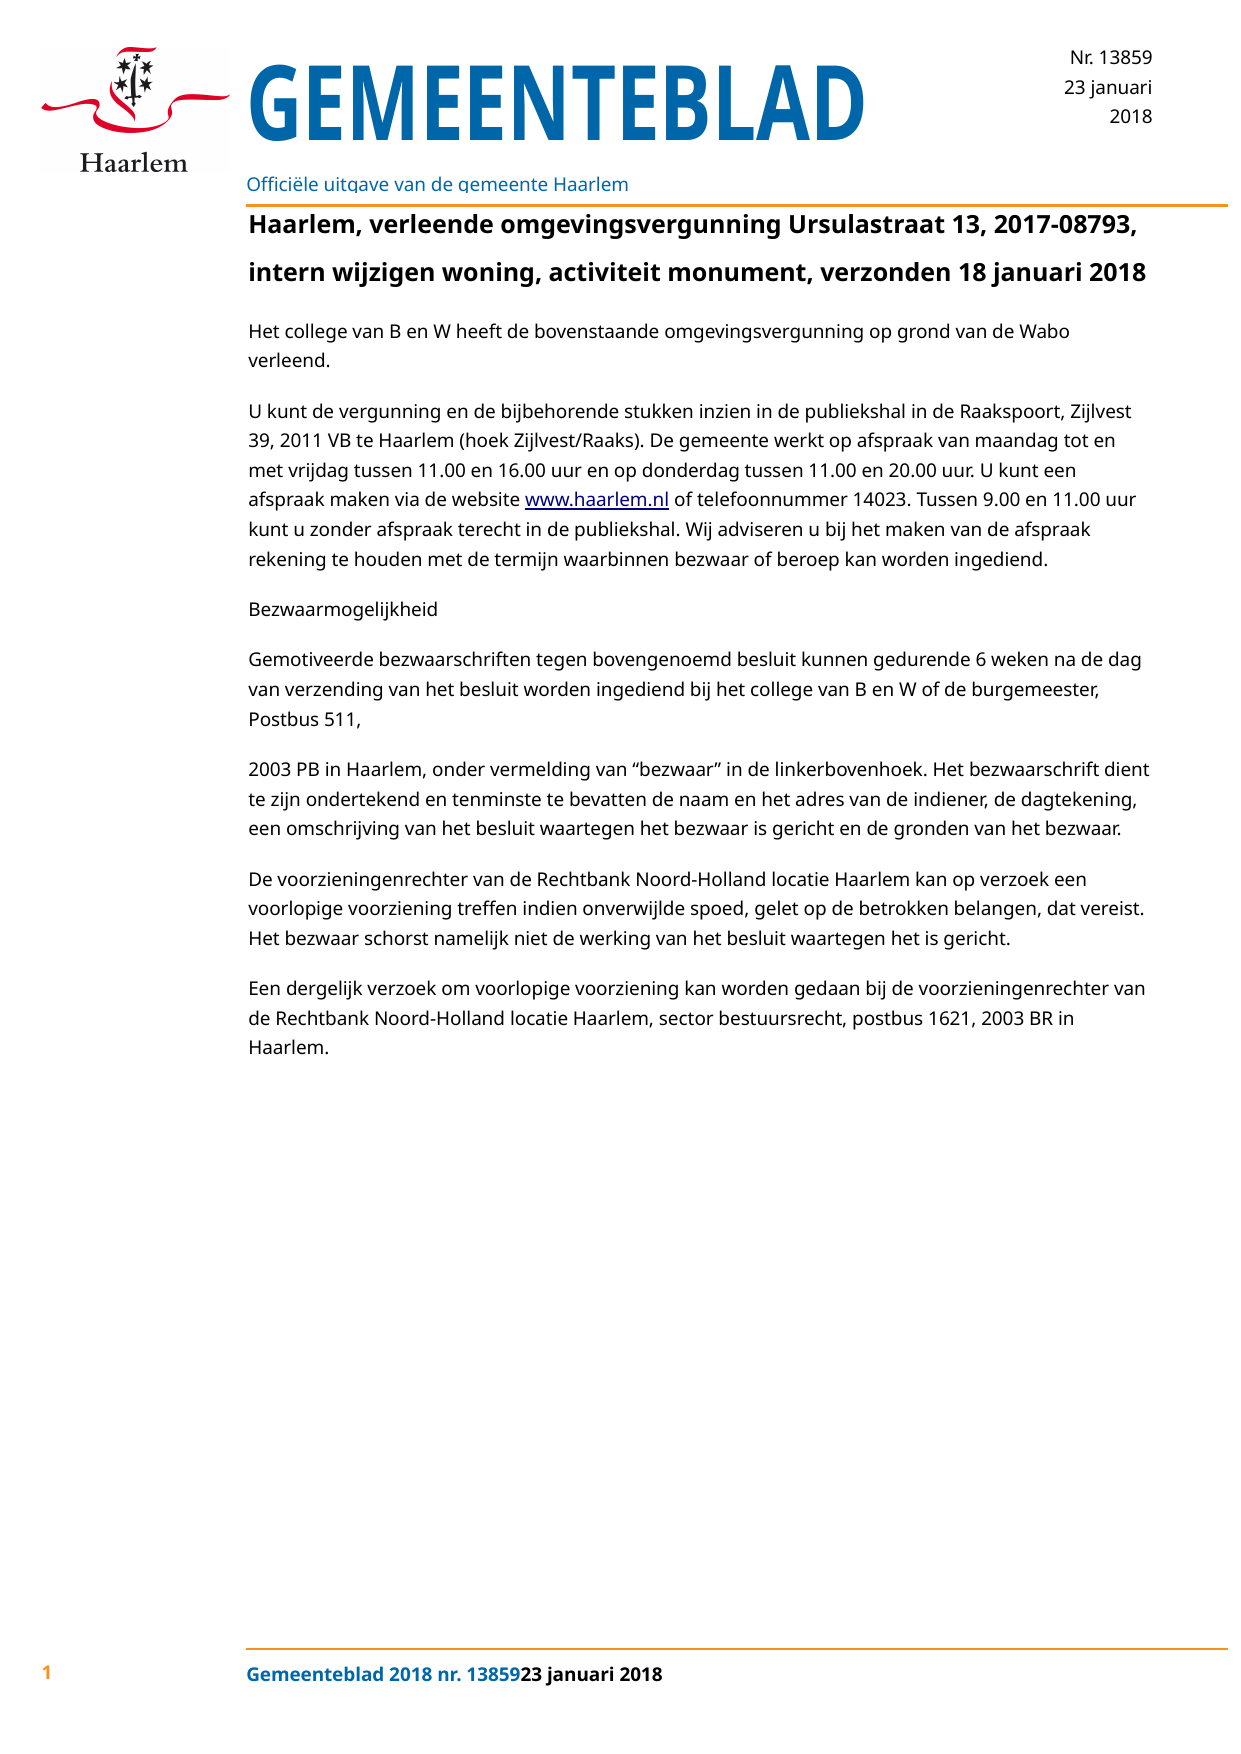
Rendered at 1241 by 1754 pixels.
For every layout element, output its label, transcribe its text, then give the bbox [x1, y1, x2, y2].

text De voorzieningenrechter van de Rechtbank Noord-Holland locatie Haarlem kan op verzoek een voorlopige voorziening treffen indien onverwijlde spoed, gelet op de betrokken belangen, dat vereist. Het bezwaar schorst namelijk niet de werking van het besluit waartegen het is gericht. [248, 866, 1152, 951]
text Gemotiveerde bezwaarschriften tegen bovengenoemd besluit kunnen gedurende 6 weken na de dag van verzending van het besluit worden ingediend bij het college van B en W of de burgemeester, Postbus 511, [248, 647, 1152, 732]
text Een dergelijk verzoek om voorlopige voorziening kan worden gedaan bij de voorzieningenrechter van de Rechtbank Noord-Holland locatie Haarlem, sector bestuursrecht, postbus 1621, 2003 BR in Haarlem. [248, 975, 1152, 1060]
text Haarlem, verleende omgevingsvergunning Ursulastraat 13, 2017-08793, intern wijzigen woning, activiteit monument, verzonden 18 januari 2018 [248, 207, 1152, 288]
picture [41, 47, 231, 172]
text Bezwaarmogelijkheid [248, 596, 1152, 622]
text 2003 PB in Haarlem, onder vermelding van “bezwaar” in de linkerbovenhoek. Het bezwaarschrift dient te zijn ondertekend en tenminste te bevatten de naam en het adres van de indiener, de dagtekening, een omschrijving van het besluit waartegen het bezwaar is gericht en de gronden van het bezwaar. [248, 756, 1152, 841]
text Het college van B en W heeft de bovenstaande omgevingsvergunning op grond van de Wabo verleend. [248, 318, 1152, 373]
text U kunt de vergunning en de bijbehorende stukken inzien in de publiekshal in de Raakspoort, Zijlvest 39, 2011 VB te Haarlem (hoek Zijlvest/Raaks). De gemeente werkt op afspraak van maandag tot en met vrijdag tussen 11.00 en 16.00 uur en op donderdag tussen 11.00 en 20.00 uur. U kunt een afspraak maken via de website www.haarlem.nl of telefoonnummer 14023. Tussen 9.00 en 11.00 uur kunt u zonder afspraak terecht in de publiekshal. Wij adviseren u bij het maken van de afspraak rekening te houden met de termijn waarbinnen bezwaar of beroep kan worden ingediend. [248, 398, 1152, 572]
